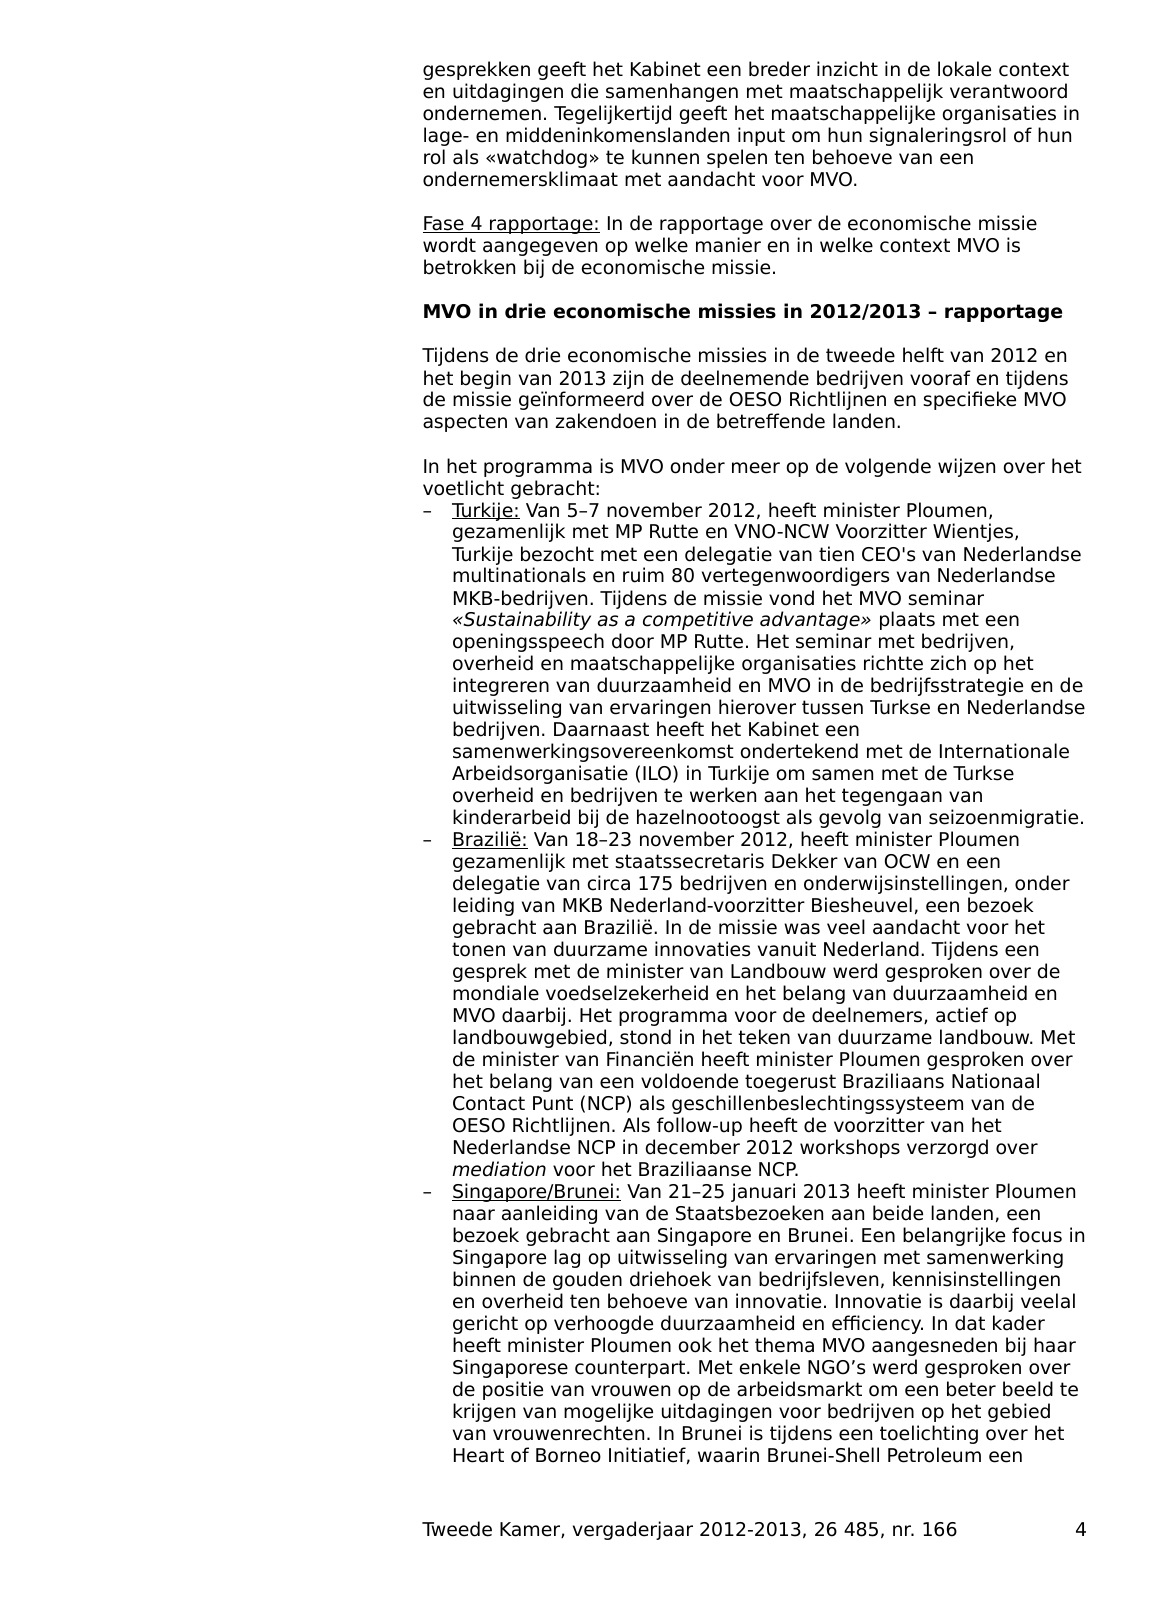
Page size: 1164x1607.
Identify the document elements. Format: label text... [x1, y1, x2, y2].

text gesprekken geeft het Kabinet een breder inzicht in de lokale context en uitdagingen die samenhangen met maatschappelijk verantwoord ondernemen. Tegelijkertijd geeft het maatschappelijke organisaties in lage- en middeninkomenslanden input om hun signaleringsrol of hun rol als «watchdog» te kunnen spelen ten behoeve van een ondernemersklimaat met aandacht voor MVO. [422, 59, 1087, 191]
text Tijdens de drie economische missies in de tweede helft van 2012 en het begin van 2013 zijn de deelnemende bedrijven vooraf en tijdens de missie geïnformeerd over de OESO Richtlijnen en specifieke MVO aspecten van zakendoen in de betreffende landen. [422, 345, 1087, 433]
text – Brazilië: Van 18–23 november 2012, heeft minister Ploumen gezamenlijk met staatssecretaris Dekker van OCW en een delegatie van circa 175 bedrijven en onderwijsinstellingen, onder leiding van MKB Nederland-voorzitter Biesheuvel, een bezoek gebracht aan Brazilië. In de missie was veel aandacht voor het tonen van duurzame innovaties vanuit Nederland. Tijdens een gesprek met de minister van Landbouw werd gesproken over de mondiale voedselzekerheid en het belang van duurzaamheid en MVO daarbij. Het programma voor de deelnemers, actief op landbouwgebied, stond in het teken van duurzame landbouw. Met de minister van Financiën heeft minister Ploumen gesproken over het belang van een voldoende toegerust Braziliaans Nationaal Contact Punt (NCP) als geschillenbeslechtingssysteem van de OESO Richtlijnen. Als follow-up heeft de voorzitter van het Nederlandse NCP in december 2012 workshops verzorgd over mediation voor het Braziliaanse NCP. [422, 829, 1087, 1181]
text Fase 4 rapportage: In de rapportage over de economische missie wordt aangegeven op welke manier en in welke context MVO is betrokken bij de economische missie. [422, 213, 1087, 279]
subtitle MVO in drie economische missies in 2012/2013 – rapportage [422, 301, 1087, 323]
text – Turkije: Van 5–7 november 2012, heeft minister Ploumen, gezamenlijk met MP Rutte en VNO-NCW Voorzitter Wientjes, Turkije bezocht met een delegatie van tien CEO's van Nederlandse multinationals en ruim 80 vertegenwoordigers van Nederlandse MKB-bedrijven. Tijdens de missie vond het MVO seminar «Sustainability as a competitive advantage» plaats met een openingsspeech door MP Rutte. Het seminar met bedrijven, overheid en maatschappelijke organisaties richtte zich op het integreren van duurzaamheid en MVO in de bedrijfsstrategie en de uitwisseling van ervaringen hierover tussen Turkse en Nederlandse bedrijven. Daarnaast heeft het Kabinet een samenwerkingsovereenkomst ondertekend met de Internationale Arbeidsorganisatie (ILO) in Turkije om samen met de Turkse overheid en bedrijven te werken aan het tegengaan van kinderarbeid bij de hazelnootoogst als gevolg van seizoenmigratie. [422, 499, 1087, 829]
text – Singapore/Brunei: Van 21–25 januari 2013 heeft minister Ploumen naar aanleiding van de Staatsbezoeken aan beide landen, een bezoek gebracht aan Singapore en Brunei. Een belangrijke focus in Singapore lag op uitwisseling van ervaringen met samenwerking binnen de gouden driehoek van bedrijfsleven, kennisinstellingen en overheid ten behoeve van innovatie. Innovatie is daarbij veelal gericht op verhoogde duurzaamheid en efficiency. In dat kader heeft minister Ploumen ook het thema MVO aangesneden bij haar Singaporese counterpart. Met enkele NGO’s werd gesproken over de positie van vrouwen op de arbeidsmarkt om een beter beeld te krijgen van mogelijke uitdagingen voor bedrijven op het gebied van vrouwenrechten. In Brunei is tijdens een toelichting over het Heart of Borneo Initiatief, waarin Brunei-Shell Petroleum een [422, 1181, 1087, 1467]
text In het programma is MVO onder meer op de volgende wijzen over het voetlicht gebracht: [422, 456, 1087, 499]
